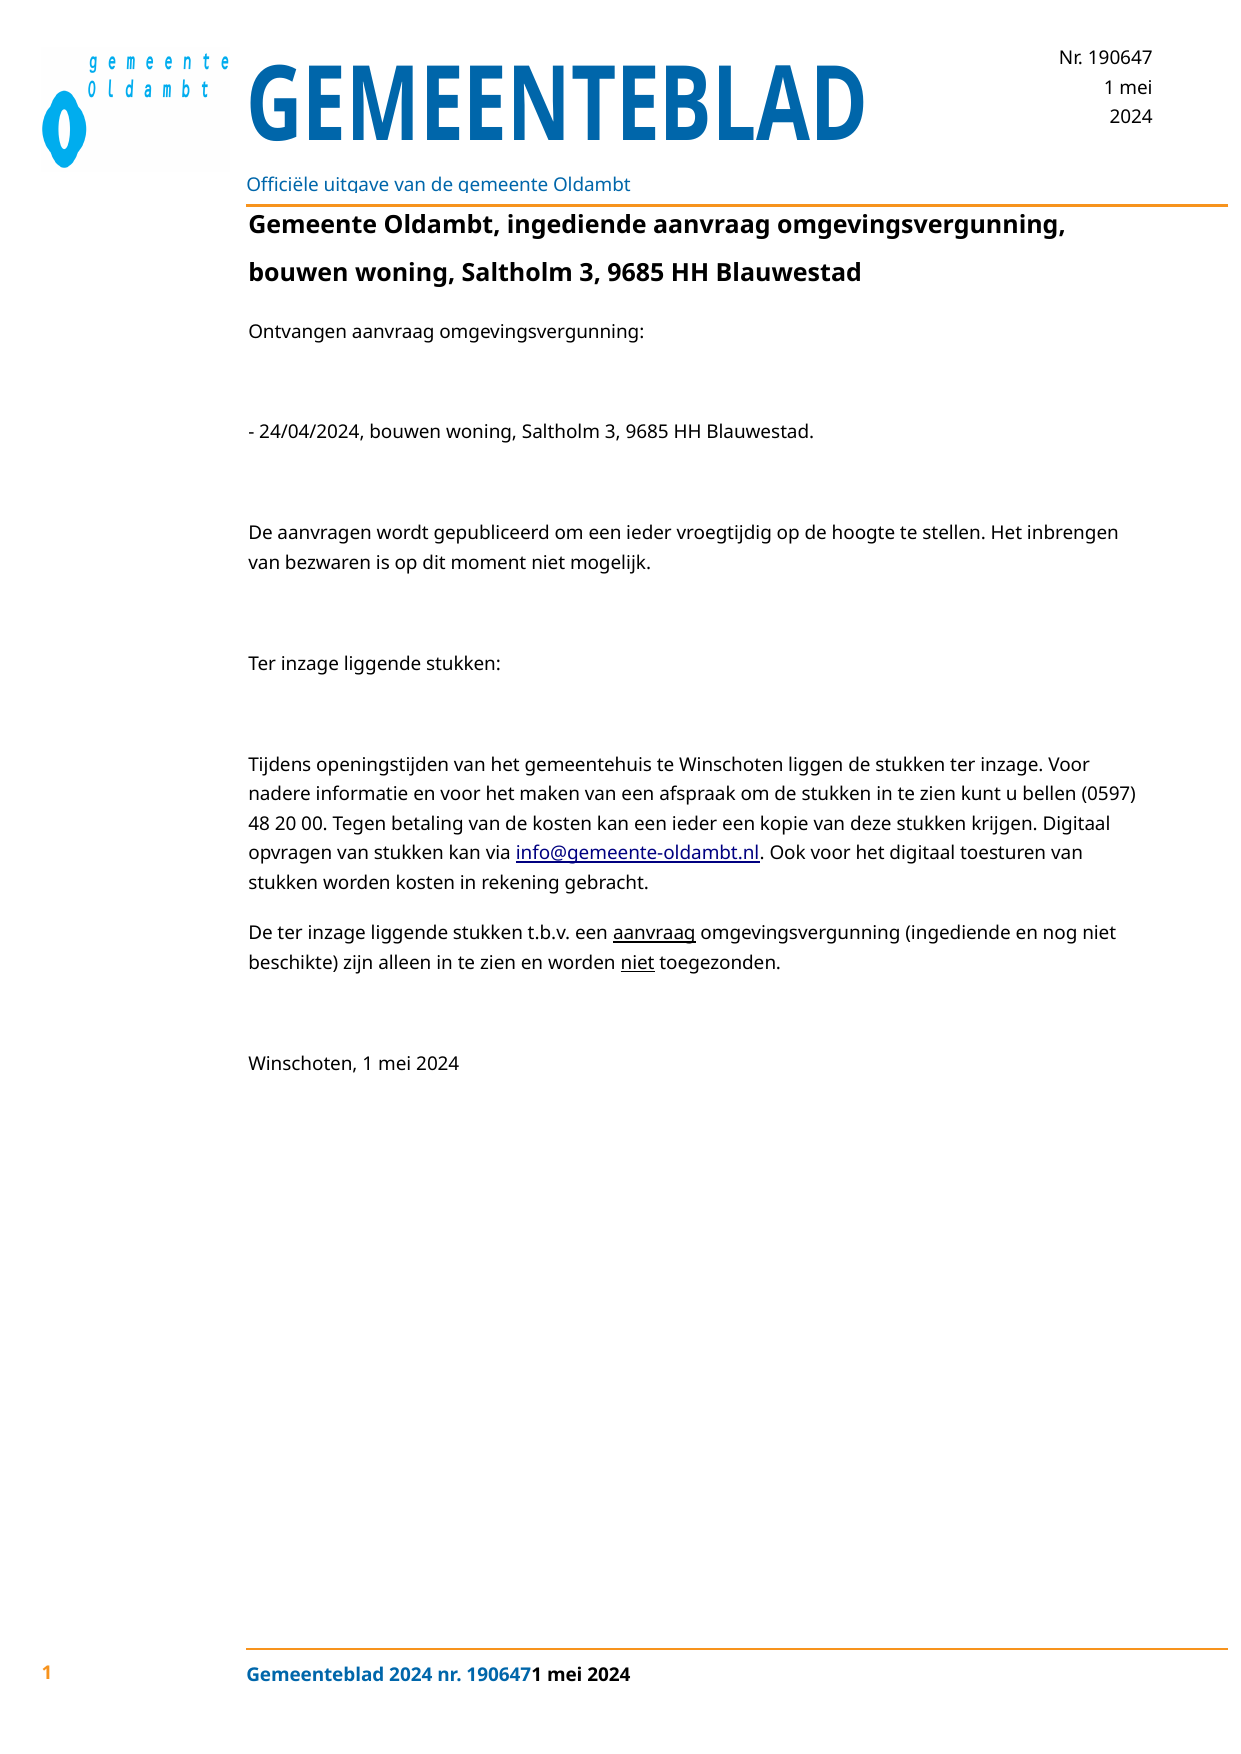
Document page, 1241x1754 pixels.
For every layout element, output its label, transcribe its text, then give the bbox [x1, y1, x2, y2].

text Tijdens openingstijden van het gemeentehuis te Winschoten liggen de stukken ter inzage. Voor nadere informatie en voor het maken van een afspraak om de stukken in te zien kunt u bellen (0597) 48 20 00. Tegen betaling van de kosten kan een ieder een kopie van deze stukken krijgen. Digitaal opvragen van stukken kan via info@gemeente-oldambt.nl. Ook voor het digitaal toesturen van stukken worden kosten in rekening gebracht. [248, 751, 1152, 895]
text Ontvangen aanvraag omgevingsvergunning: [248, 318, 1152, 344]
text De aanvragen wordt gepubliceerd om een ieder vroegtijdig op de hoogte te stellen. Het inbrengen van bezwaren is op dit moment niet mogelijk. [248, 519, 1152, 575]
text De ter inzage liggende stukken t.b.v. een aanvraag omgevingsvergunning (ingediende en nog niet beschikte) zijn alleen in te zien en worden niet toegezonden. [248, 919, 1152, 975]
text Ter inzage liggende stukken: [248, 650, 1152, 676]
text - 24/04/2024, bouwen woning, Saltholm 3, 9685 HH Blauwestad. [248, 419, 1152, 444]
text Winschoten, 1 mei 2024 [248, 1050, 1152, 1076]
text Gemeente Oldambt, ingediende aanvraag omgevingsvergunning, bouwen woning, Saltholm 3, 9685 HH Blauwestad [248, 207, 1152, 288]
picture [41, 47, 231, 172]
